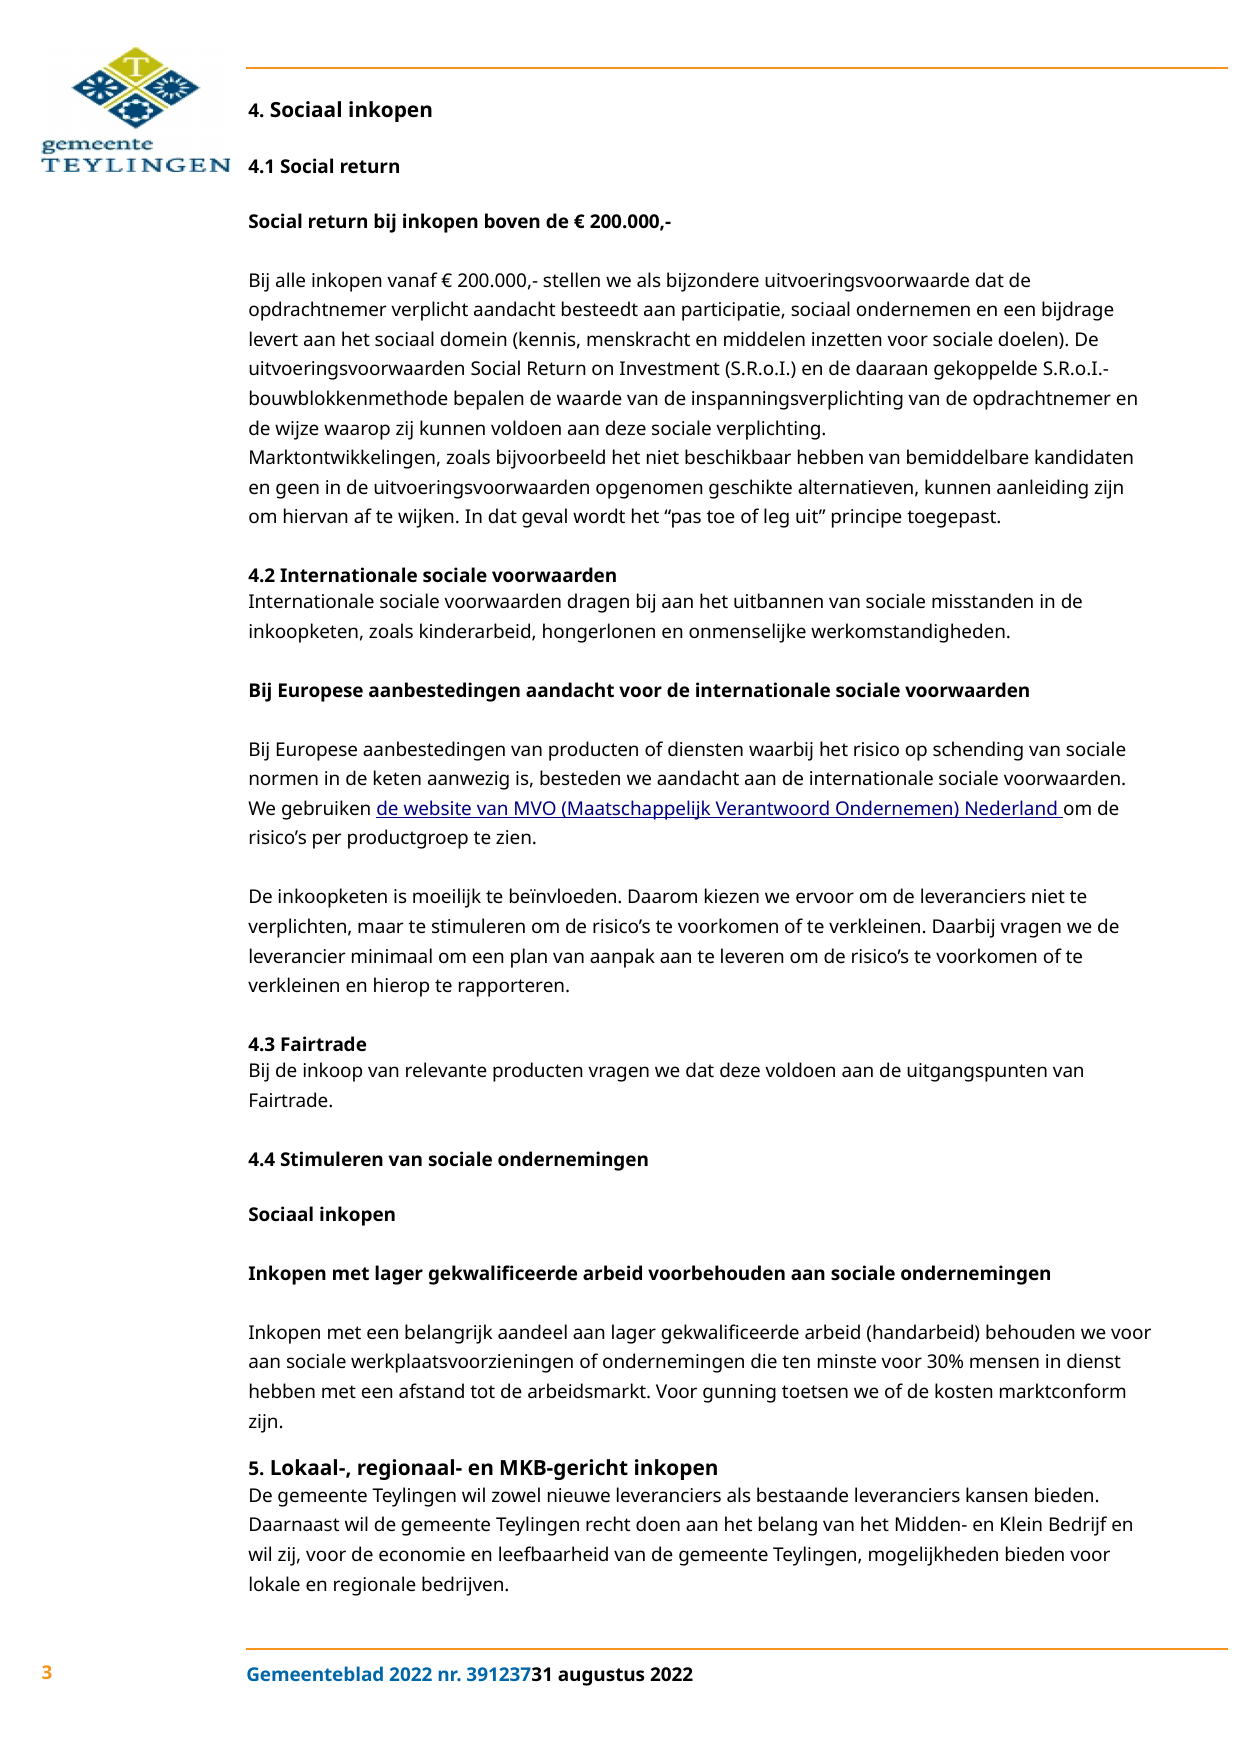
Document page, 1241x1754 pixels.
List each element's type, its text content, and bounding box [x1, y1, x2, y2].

text Bij alle inkopen vanaf € 200.000,- stellen we als bijzondere uitvoeringsvoorwaarde dat de opdrachtnemer verplicht aandacht besteedt aan participatie, sociaal ondernemen en een bijdrage levert aan het sociaal domein (kennis, menskracht en middelen inzetten voor sociale doelen). De uitvoeringsvoorwaarden Social Return on Investment (S.R.o.I.) en de daaraan gekoppelde S.R.o.I.-bouwblokkenmethode bepalen de waarde van de inspanningsverplichting van de opdrachtnemer en de wijze waarop zij kunnen voldoen aan deze sociale verplichting. [248, 267, 1152, 440]
table_header Social return bij inkopen boven de € 200.000,- [248, 208, 1152, 234]
text De gemeente Teylingen wil zowel nieuwe leveranciers als bestaande leveranciers kansen bieden. Daarnaast wil de gemeente Teylingen recht doen aan het belang van het Midden- en Klein Bedrijf en wil zij, voor de economie en leefbaarheid van de gemeente Teylingen, mogelijkheden bieden voor lokale en regionale bedrijven. [248, 1482, 1152, 1596]
text Internationale sociale voorwaarden dragen bij aan het uitbannen van sociale misstanden in de inkoopketen, zoals kinderarbeid, hongerlonen en onmenselijke werkomstandigheden. [248, 588, 1152, 644]
text 4.2 Internationale sociale voorwaarden [248, 563, 1152, 588]
text De inkoopketen is moeilijk te beïnvloeden. Daarom kiezen we ervoor om de leveranciers niet te verplichten, maar te stimuleren om de risico’s te voorkomen of te verkleinen. Daarbij vragen we de leverancier minimaal om een plan van aanpak aan te leveren om de risico’s te voorkomen of te verkleinen en hierop te rapporteren. [248, 884, 1152, 998]
text 4.1 Social return [248, 153, 1152, 178]
text 4.3 Fairtrade [248, 1032, 1152, 1057]
text Bij Europese aanbestedingen van producten of diensten waarbij het risico op schending van sociale normen in de keten aanwezig is, besteden we aandacht aan de internationale sociale voorwaarden. We gebruiken de website van MVO (Maatschappelijk Verantwoord Ondernemen) Nederland om de risico’s per productgroep te zien. [248, 736, 1152, 850]
text Inkopen met een belangrijk aandeel aan lager gekwalificeerde arbeid (handarbeid) behouden we voor aan sociale werkplaatsvoorzieningen of ondernemingen die ten minste voor 30% mensen in dienst hebben met een afstand tot de arbeidsmarkt. Voor gunning toetsen we of de kosten marktconform zijn. [248, 1319, 1152, 1434]
text 4.4 Stimuleren van sociale ondernemingen [248, 1146, 1152, 1172]
table_header Bij Europese aanbestedingen aandacht voor de internationale sociale voorwaarden [248, 677, 1152, 703]
picture [41, 47, 231, 172]
text 4. Sociaal inkopen [248, 95, 1152, 123]
text Marktontwikkelingen, zoals bijvoorbeeld het niet beschikbaar hebben van bemiddelbare kandidaten en geen in de uitvoeringsvoorwaarden opgenomen geschikte alternatieven, kunnen aanleiding zijn om hiervan af te wijken. In dat geval wordt het “pas toe of leg uit” principe toegepast. [248, 444, 1152, 529]
table_header Sociaal inkopen Inkopen met lager gekwalificeerde arbeid voorbehouden aan sociale ondernemingen [248, 1201, 1152, 1286]
text 5. Lokaal-, regionaal- en MKB-gericht inkopen [248, 1453, 1152, 1482]
text Bij de inkoop van relevante producten vragen we dat deze voldoen aan de uitgangspunten van Fairtrade. [248, 1057, 1152, 1113]
